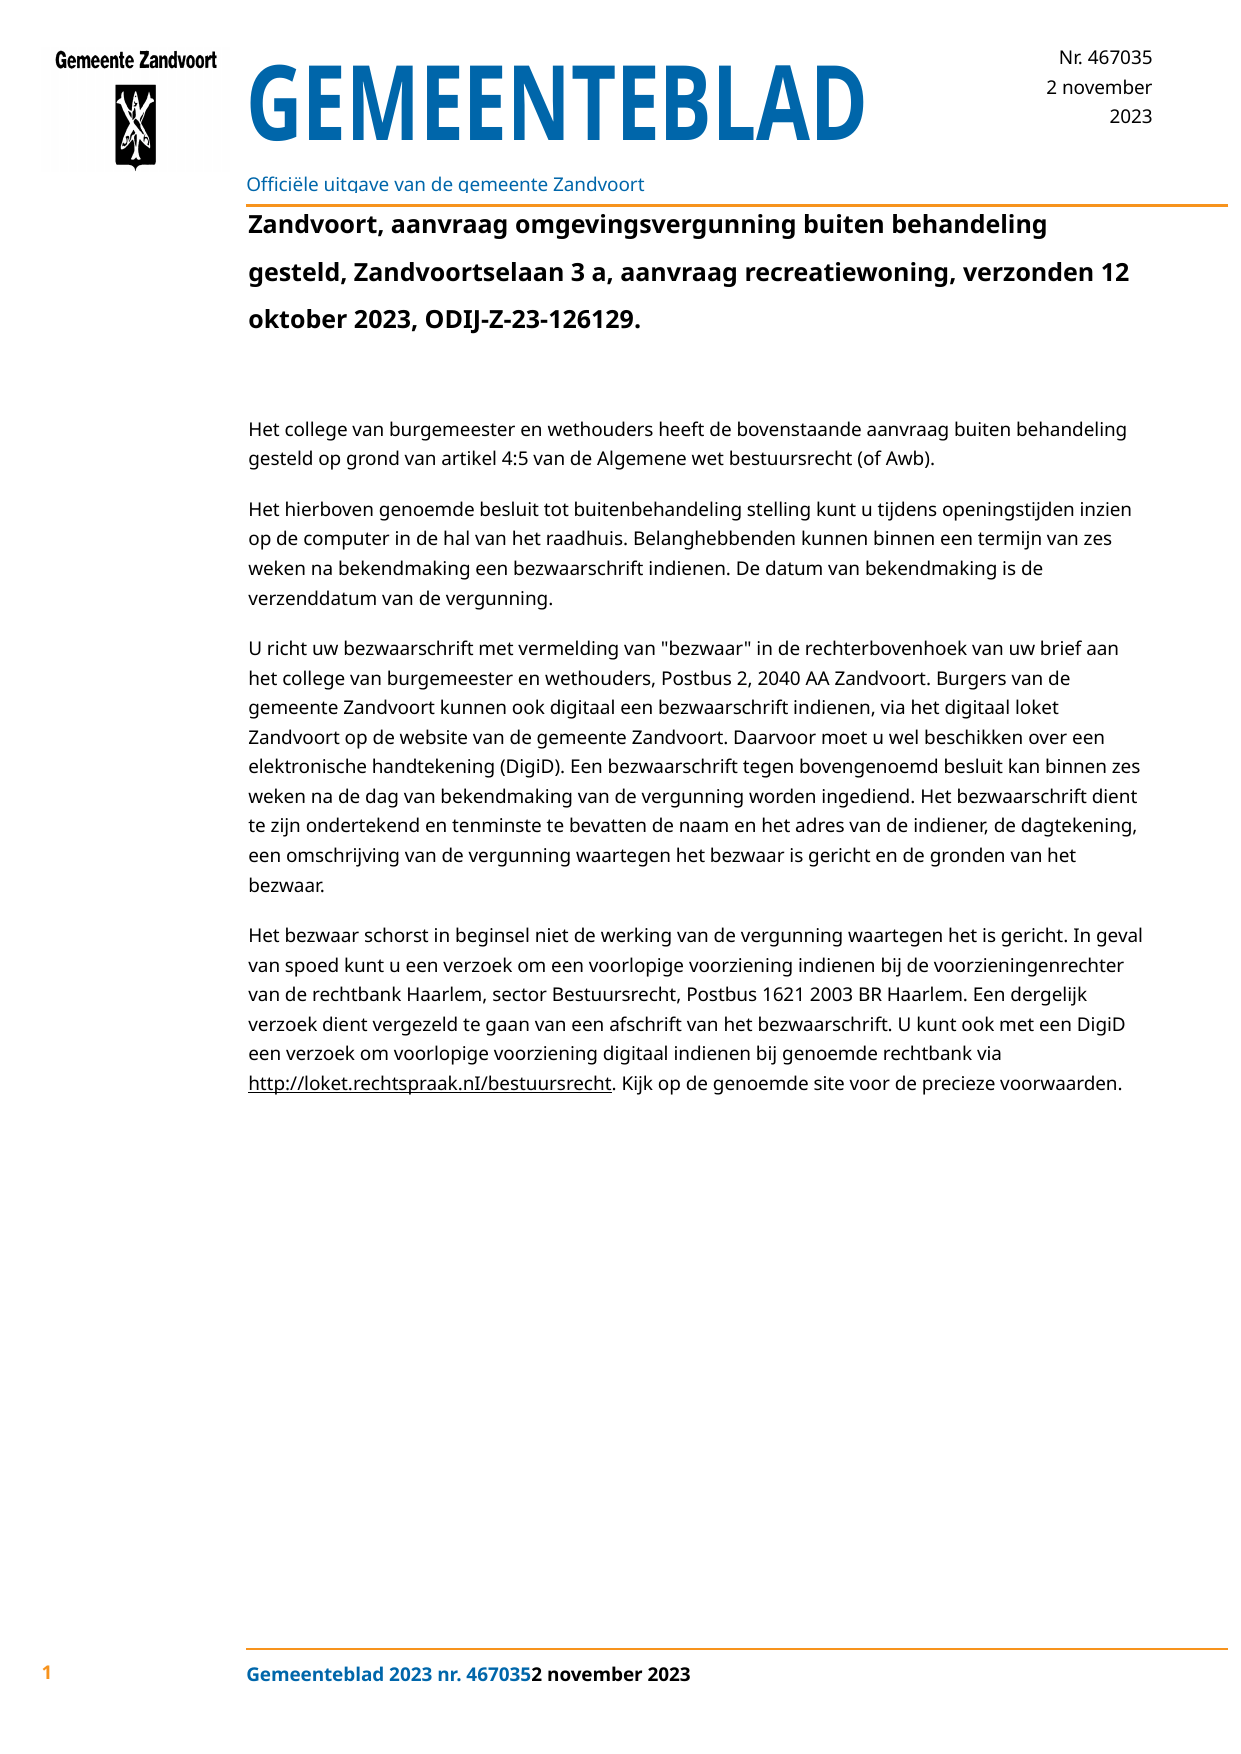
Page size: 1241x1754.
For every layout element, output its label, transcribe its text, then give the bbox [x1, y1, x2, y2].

text U richt uw bezwaarschrift met vermelding van "bezwaar" in de rechterbovenhoek van uw brief aan het college van burgemeester en wethouders, Postbus 2, 2040 AA Zandvoort. Burgers van de gemeente Zandvoort kunnen ook digitaal een bezwaarschrift indienen, via het digitaal loket Zandvoort op de website van de gemeente Zandvoort. Daarvoor moet u wel beschikken over een elektronische handtekening (DigiD). Een bezwaarschrift tegen bovengenoemd besluit kan binnen zes weken na de dag van bekendmaking van de vergunning worden ingediend. Het bezwaarschrift dient te zijn ondertekend en tenminste te bevatten de naam en het adres van de indiener, de dagtekening, een omschrijving van de vergunning waartegen het bezwaar is gericht en de gronden van het bezwaar. [248, 635, 1152, 897]
text Zandvoort, aanvraag omgevingsvergunning buiten behandeling gesteld, Zandvoortselaan 3 a, aanvraag recreatiewoning, verzonden 12 oktober 2023, ODIJ-Z-23-126129. [248, 207, 1152, 336]
text Het college van burgemeester en wethouders heeft de bovenstaande aanvraag buiten behandeling gesteld op grond van artikel 4:5 van de Algemene wet bestuursrecht (of Awb). [248, 416, 1152, 471]
text Het hierboven genoemde besluit tot buitenbehandeling stelling kunt u tijdens openingstijden inzien op de computer in de hal van het raadhuis. Belanghebbenden kunnen binnen een termijn van zes weken na bekendmaking een bezwaarschrift indienen. De datum van bekendmaking is de verzenddatum van de vergunning. [248, 496, 1152, 610]
text Het bezwaar schorst in beginsel niet de werking van de vergunning waartegen het is gericht. In geval van spoed kunt u een verzoek om een voorlopige voorziening indienen bij de voorzieningenrechter van de rechtbank Haarlem, sector Bestuursrecht, Postbus 1621 2003 BR Haarlem. Een dergelijk verzoek dient vergezeld te gaan van een afschrift van het bezwaarschrift. U kunt ook met een DigiD een verzoek om voorlopige voorziening digitaal indienen bij genoemde rechtbank via http://loket.rechtspraak.nI/bestuursrecht. Kijk op de genoemde site voor de precieze voorwaarden. [248, 922, 1152, 1096]
picture [41, 47, 231, 172]
